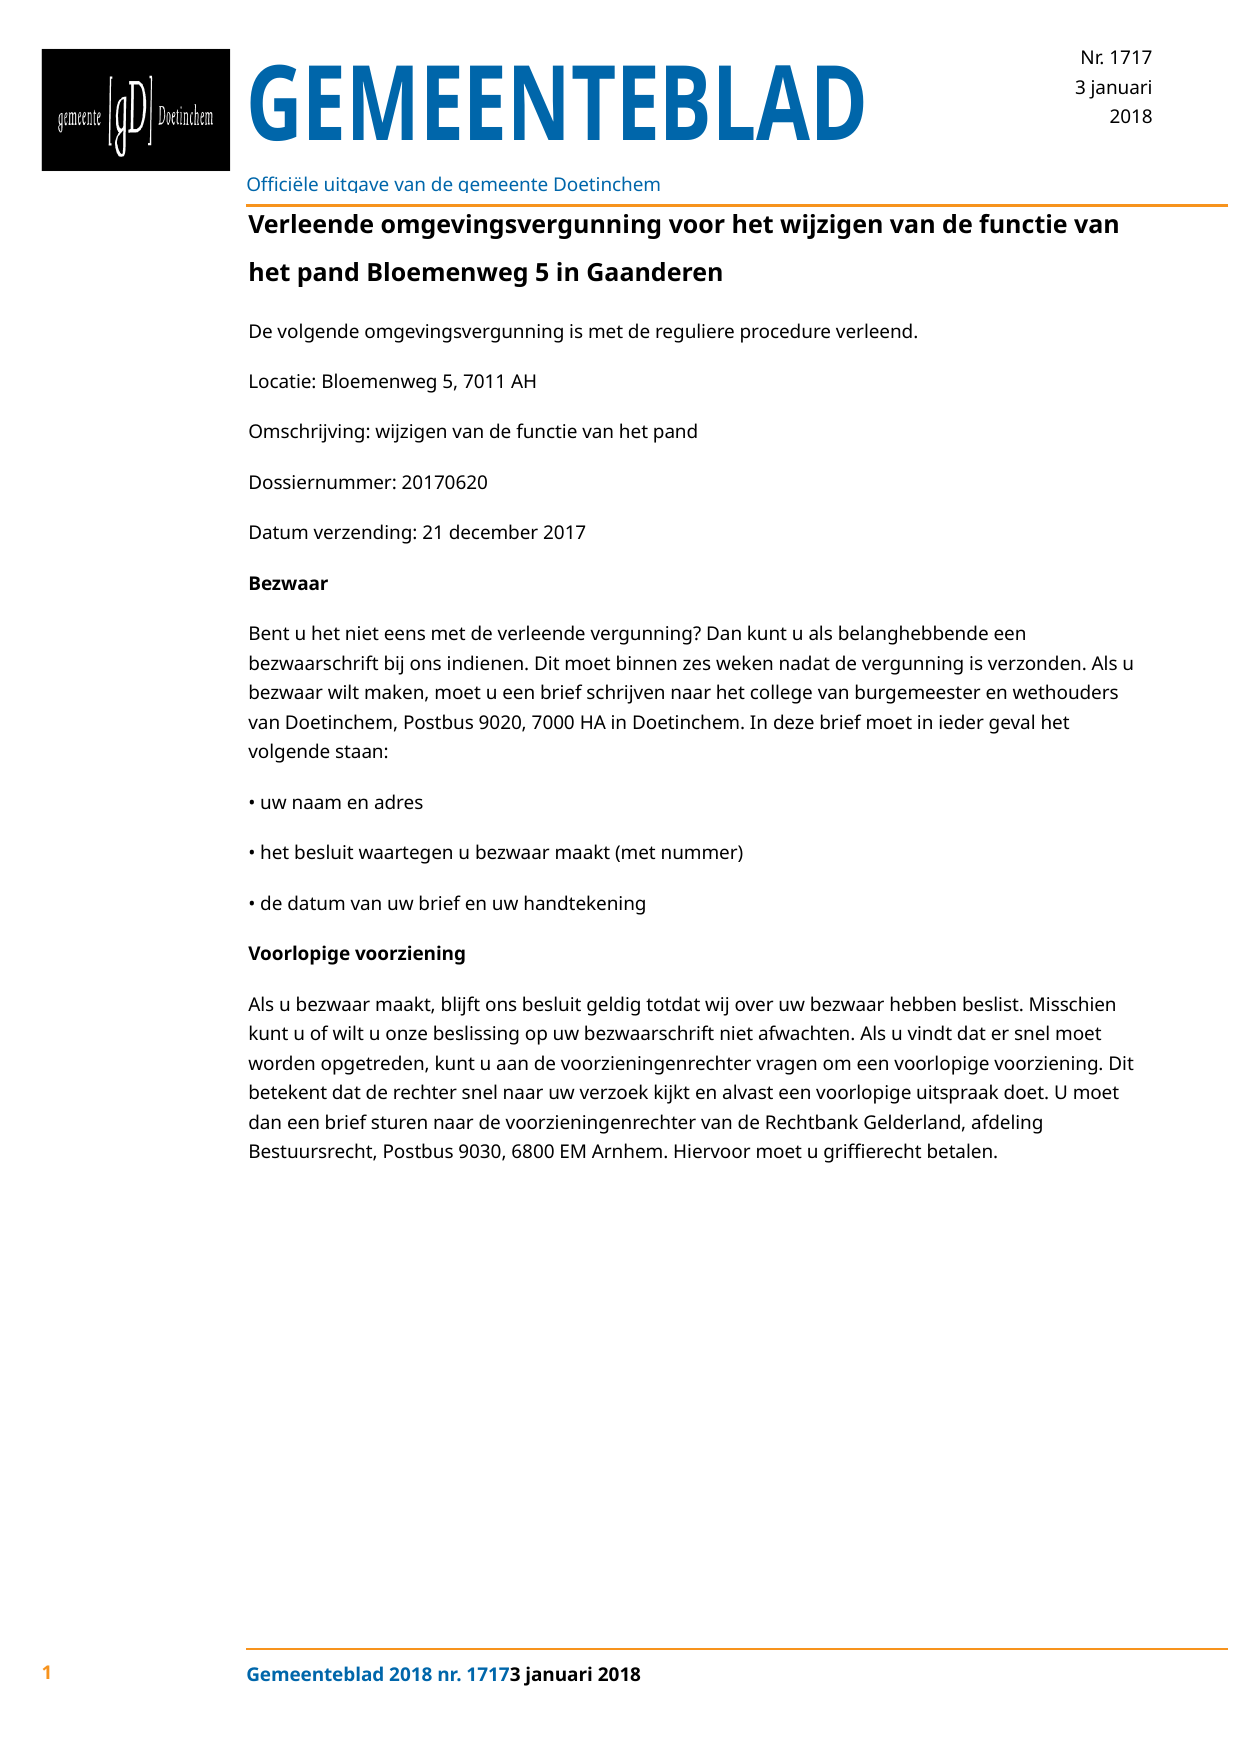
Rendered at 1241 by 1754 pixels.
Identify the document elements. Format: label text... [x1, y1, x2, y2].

text Dossiernummer: 20170620 [248, 469, 1152, 495]
text • uw naam en adres [248, 789, 1152, 815]
text Datum verzending: 21 december 2017 [248, 519, 1152, 545]
text Als u bezwaar maakt, blijft ons besluit geldig totdat wij over uw bezwaar hebben beslist. Misschien kunt u of wilt u onze beslissing op uw bezwaarschrift niet afwachten. Als u vindt dat er snel moet worden opgetreden, kunt u aan de voorzieningenrechter vragen om een voorlopige voorziening. Dit betekent dat de rechter snel naar uw verzoek kijkt en alvast een voorlopige uitspraak doet. U moet dan een brief sturen naar de voorzieningenrechter van de Rechtbank Gelderland, afdeling Bestuursrecht, Postbus 9030, 6800 EM Arnhem. Hiervoor moet u griffierecht betalen. [248, 991, 1152, 1164]
text Bent u het niet eens met de verleende vergunning? Dan kunt u als belanghebbende een bezwaarschrift bij ons indienen. Dit moet binnen zes weken nadat de vergunning is verzonden. Als u bezwaar wilt maken, moet u een brief schrijven naar het college van burgemeester en wethouders van Doetinchem, Postbus 9020, 7000 HA in Doetinchem. In deze brief moet in ieder geval het volgende staan: [248, 620, 1152, 764]
text Locatie: Bloemenweg 5, 7011 AH [248, 368, 1152, 394]
text • de datum van uw brief en uw handtekening [248, 890, 1152, 916]
text • het besluit waartegen u bezwaar maakt (met nummer) [248, 839, 1152, 865]
text De volgende omgevingsvergunning is met de reguliere procedure verleend. [248, 318, 1152, 344]
text Voorlopige voorziening [248, 940, 1152, 966]
text Omschrijving: wijzigen van de functie van het pand [248, 419, 1152, 444]
text Verleende omgevingsvergunning voor het wijzigen van de functie van het pand Bloemenweg 5 in Gaanderen [248, 207, 1152, 288]
picture [41, 47, 231, 172]
text Bezwaar [248, 570, 1152, 596]
